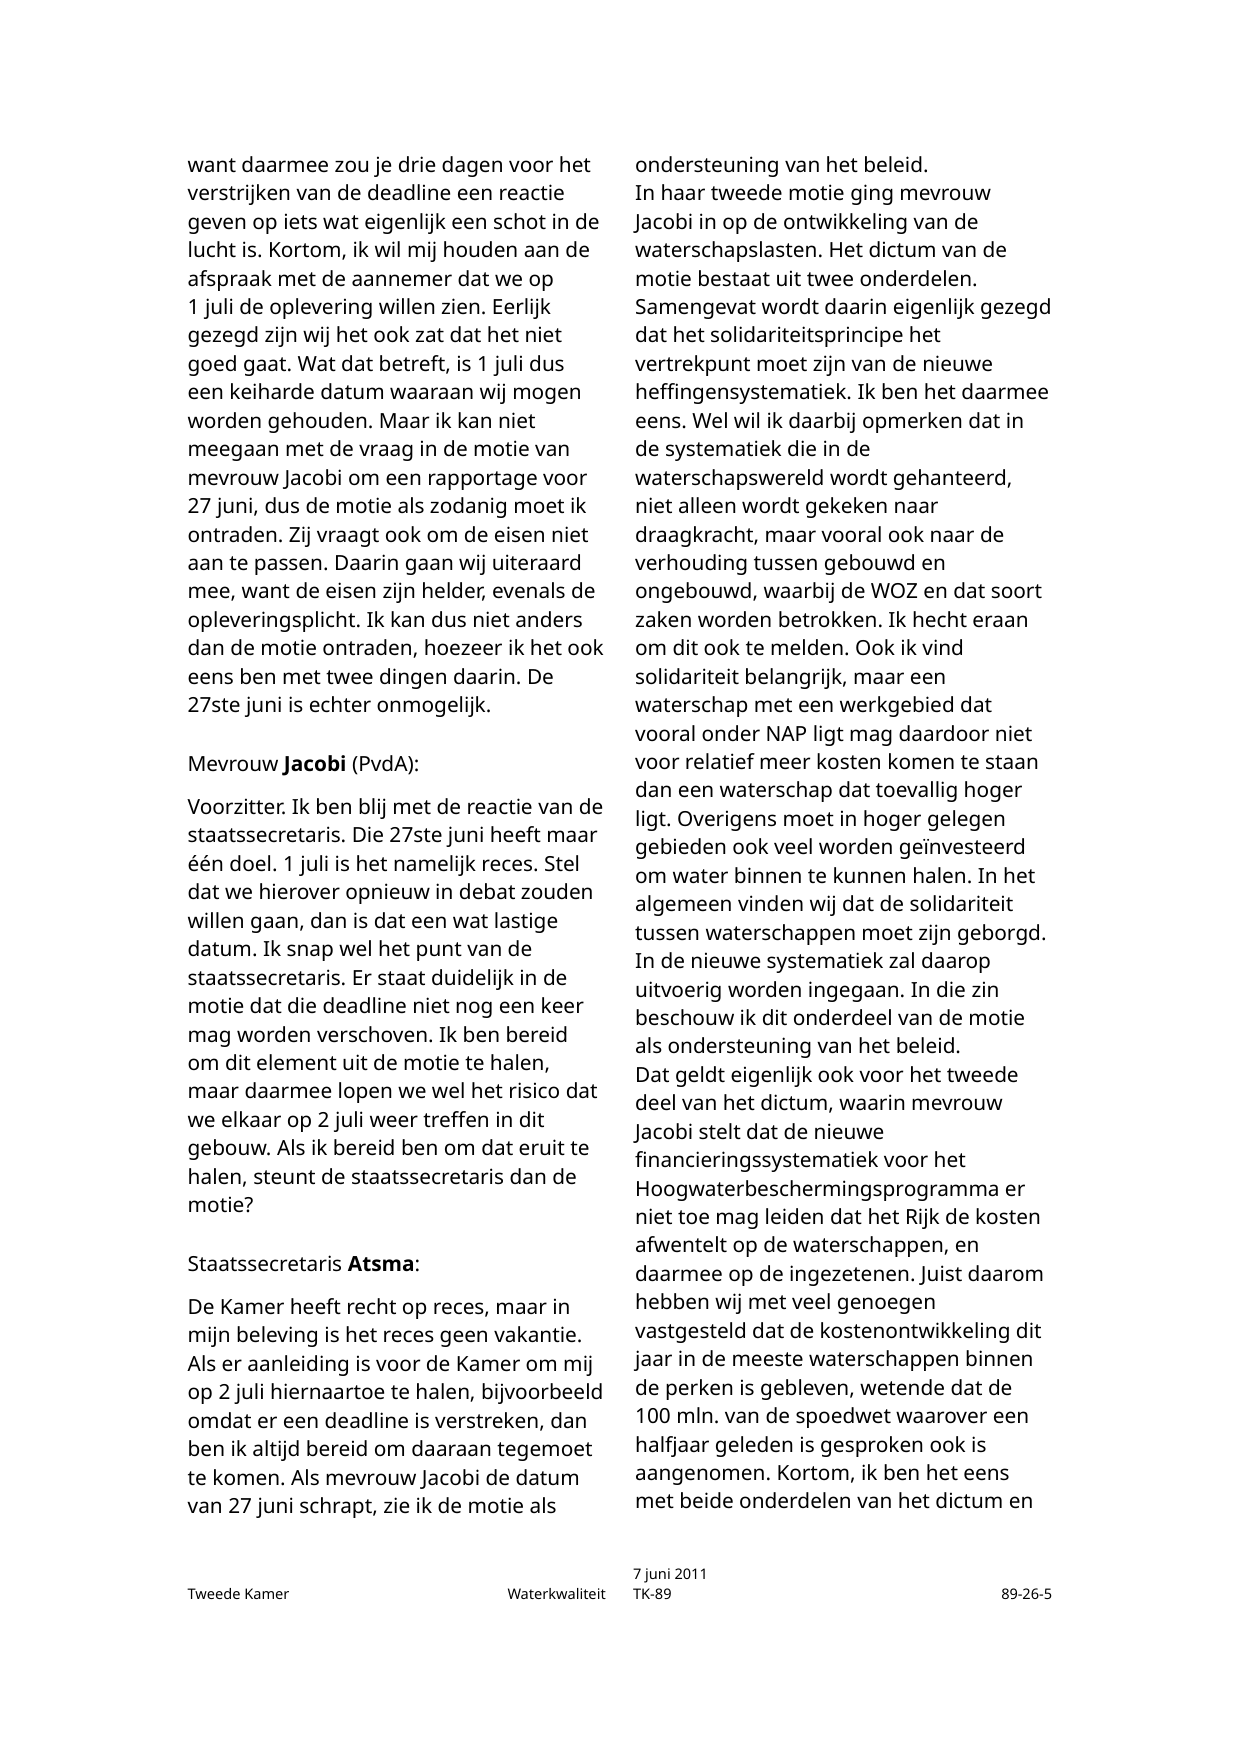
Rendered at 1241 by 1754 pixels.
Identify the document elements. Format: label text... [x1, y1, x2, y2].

text Voorzitter. Ik ben blij met de reactie van de staatssecretaris. Die 27ste juni heeft maar één doel. 1 juli is het namelijk reces. Stel dat we hierover opnieuw in debat zouden willen gaan, dan is dat een wat lastige datum. Ik snap wel het punt van de staatssecretaris. Er staat duidelijk in de motie dat die deadline niet nog een keer mag worden verschoven. Ik ben bereid om dit element uit de motie te halen, maar daarmee lopen we wel het risico dat we elkaar op 2 juli weer treffen in dit gebouw. Als ik bereid ben om dat eruit te halen, steunt de staatssecretaris dan de motie? [187, 792, 605, 1219]
text Staatssecretaris Atsma: [187, 1249, 605, 1277]
text Mevrouw Jacobi (PvdA): [187, 749, 605, 777]
text want daarmee zou je drie dagen voor het verstrijken van de deadline een reactie geven op iets wat eigenlijk een schot in de lucht is. Kortom, ik wil mij houden aan de afspraak met de aannemer dat we op 1 juli de oplevering willen zien. Eerlijk gezegd zijn wij het ook zat dat het niet goed gaat. Wat dat betreft, is 1 juli dus een keiharde datum waaraan wij mogen worden gehouden. Maar ik kan niet meegaan met de vraag in de motie van mevrouw Jacobi om een rapportage voor 27 juni, dus de motie als zodanig moet ik ontraden. Zij vraagt ook om de eisen niet aan te passen. Daarin gaan wij uiteraard mee, want de eisen zijn helder, evenals de opleveringsplicht. Ik kan dus niet anders dan de motie ontraden, hoezeer ik het ook eens ben met twee dingen daarin. De 27ste juni is echter onmogelijk. [187, 150, 605, 719]
text ondersteuning van het beleid. [635, 150, 1053, 178]
text Dat geldt eigenlijk ook voor het tweede deel van het dictum, waarin mevrouw Jacobi stelt dat de nieuwe financieringssystematiek voor het Hoogwaterbeschermingsprogramma er niet toe mag leiden dat het Rijk de kosten afwentelt op de waterschappen, en daarmee op de ingezetenen. Juist daarom hebben wij met veel genoegen vastgesteld dat de kostenontwikkeling dit jaar in de meeste waterschappen binnen de perken is gebleven, wetende dat de 100 mln. van de spoedwet waarover een halfjaar geleden is gesproken ook is aangenomen. Kortom, ik ben het eens met beide onderdelen van het dictum en [635, 1060, 1053, 1515]
text De Kamer heeft recht op reces, maar in mijn beleving is het reces geen vakantie. Als er aanleiding is voor de Kamer om mij op 2 juli hiernaartoe te halen, bijvoorbeeld omdat er een deadline is verstreken, dan ben ik altijd bereid om daaraan tegemoet te komen. Als mevrouw Jacobi de datum van 27 juni schrapt, zie ik de motie als [187, 1292, 605, 1520]
text In haar tweede motie ging mevrouw Jacobi in op de ontwikkeling van de waterschapslasten. Het dictum van de motie bestaat uit twee onderdelen. Samengevat wordt daarin eigenlijk gezegd dat het solidariteitsprincipe het vertrekpunt moet zijn van de nieuwe heffingensystematiek. Ik ben het daarmee eens. Wel wil ik daarbij opmerken dat in de systematiek die in de waterschapswereld wordt gehanteerd, niet alleen wordt gekeken naar draagkracht, maar vooral ook naar de verhouding tussen gebouwd en ongebouwd, waarbij de WOZ en dat soort zaken worden betrokken. Ik hecht eraan om dit ook te melden. Ook ik vind solidariteit belangrijk, maar een waterschap met een werkgebied dat vooral onder NAP ligt mag daardoor niet voor relatief meer kosten komen te staan dan een waterschap dat toevallig hoger ligt. Overigens moet in hoger gelegen gebieden ook veel worden geïnvesteerd om water binnen te kunnen halen. In het algemeen vinden wij dat de solidariteit tussen waterschappen moet zijn geborgd. In de nieuwe systematiek zal daarop uitvoerig worden ingegaan. In die zin beschouw ik dit onderdeel van de motie als ondersteuning van het beleid. [635, 178, 1053, 1060]
